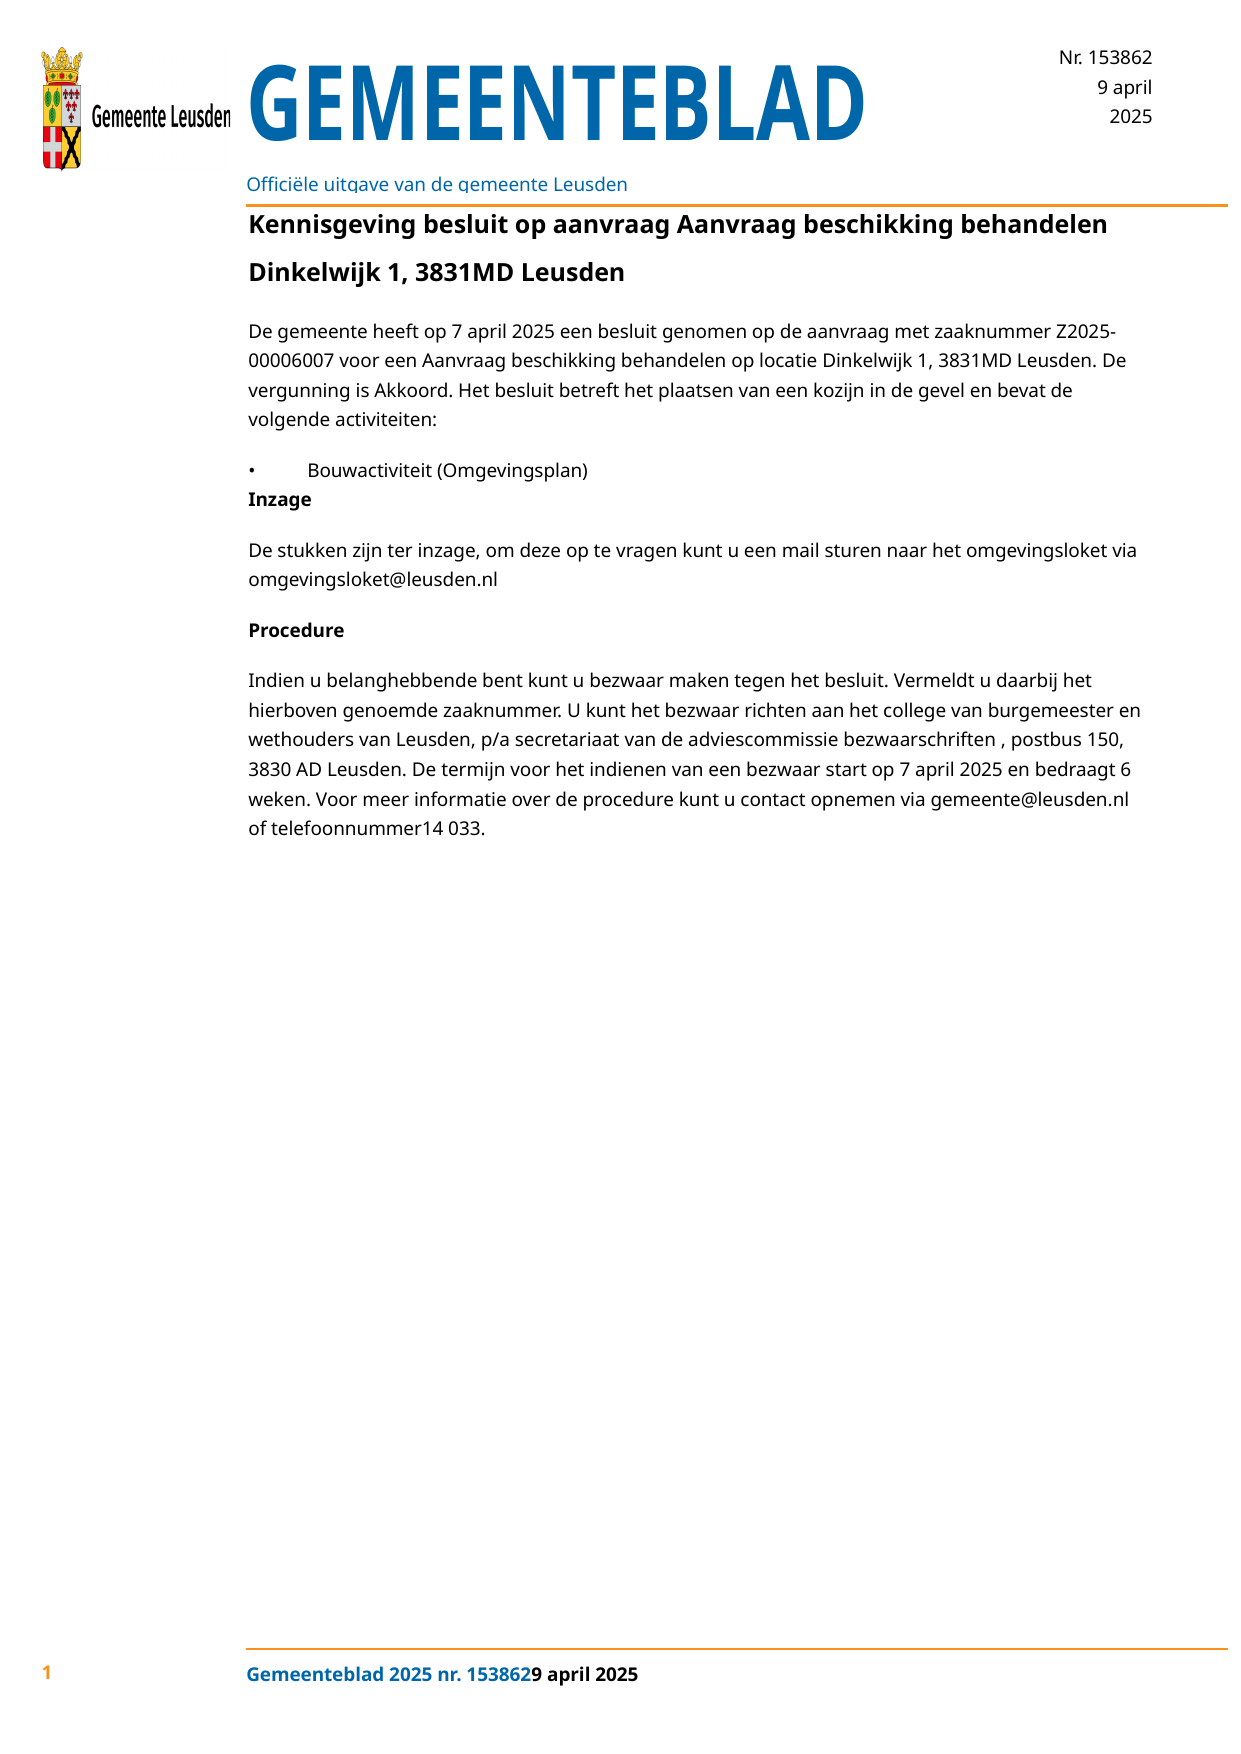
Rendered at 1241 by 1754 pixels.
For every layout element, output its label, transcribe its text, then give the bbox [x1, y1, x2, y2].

text De stukken zijn ter inzage, om deze op te vragen kunt u een mail sturen naar het omgevingsloket via omgevingsloket@leusden.nl [248, 537, 1152, 592]
picture [41, 47, 231, 172]
text Procedure [248, 617, 1152, 643]
text Inzage [248, 487, 1152, 512]
list Bouwactiviteit (Omgevingsplan) [248, 457, 1152, 483]
text Kennisgeving besluit op aanvraag Aanvraag beschikking behandelen Dinkelwijk 1, 3831MD Leusden [248, 207, 1152, 288]
text De gemeente heeft op 7 april 2025 een besluit genomen op de aanvraag met zaaknummer Z2025-00006007 voor een Aanvraag beschikking behandelen op locatie Dinkelwijk 1, 3831MD Leusden. De vergunning is Akkoord. Het besluit betreft het plaatsen van een kozijn in de gevel en bevat de volgende activiteiten: [248, 318, 1152, 432]
text Indien u belanghebbende bent kunt u bezwaar maken tegen het besluit. Vermeldt u daarbij het hierboven genoemde zaaknummer. U kunt het bezwaar richten aan het college van burgemeester en wethouders van Leusden, p/a secretariaat van de adviescommissie bezwaarschriften , postbus 150, 3830 AD Leusden. De termijn voor het indienen van een bezwaar start op 7 april 2025 en bedraagt 6 weken. Voor meer informatie over de procedure kunt u contact opnemen via gemeente@leusden.nl of telefoonnummer14 033. [248, 667, 1152, 841]
